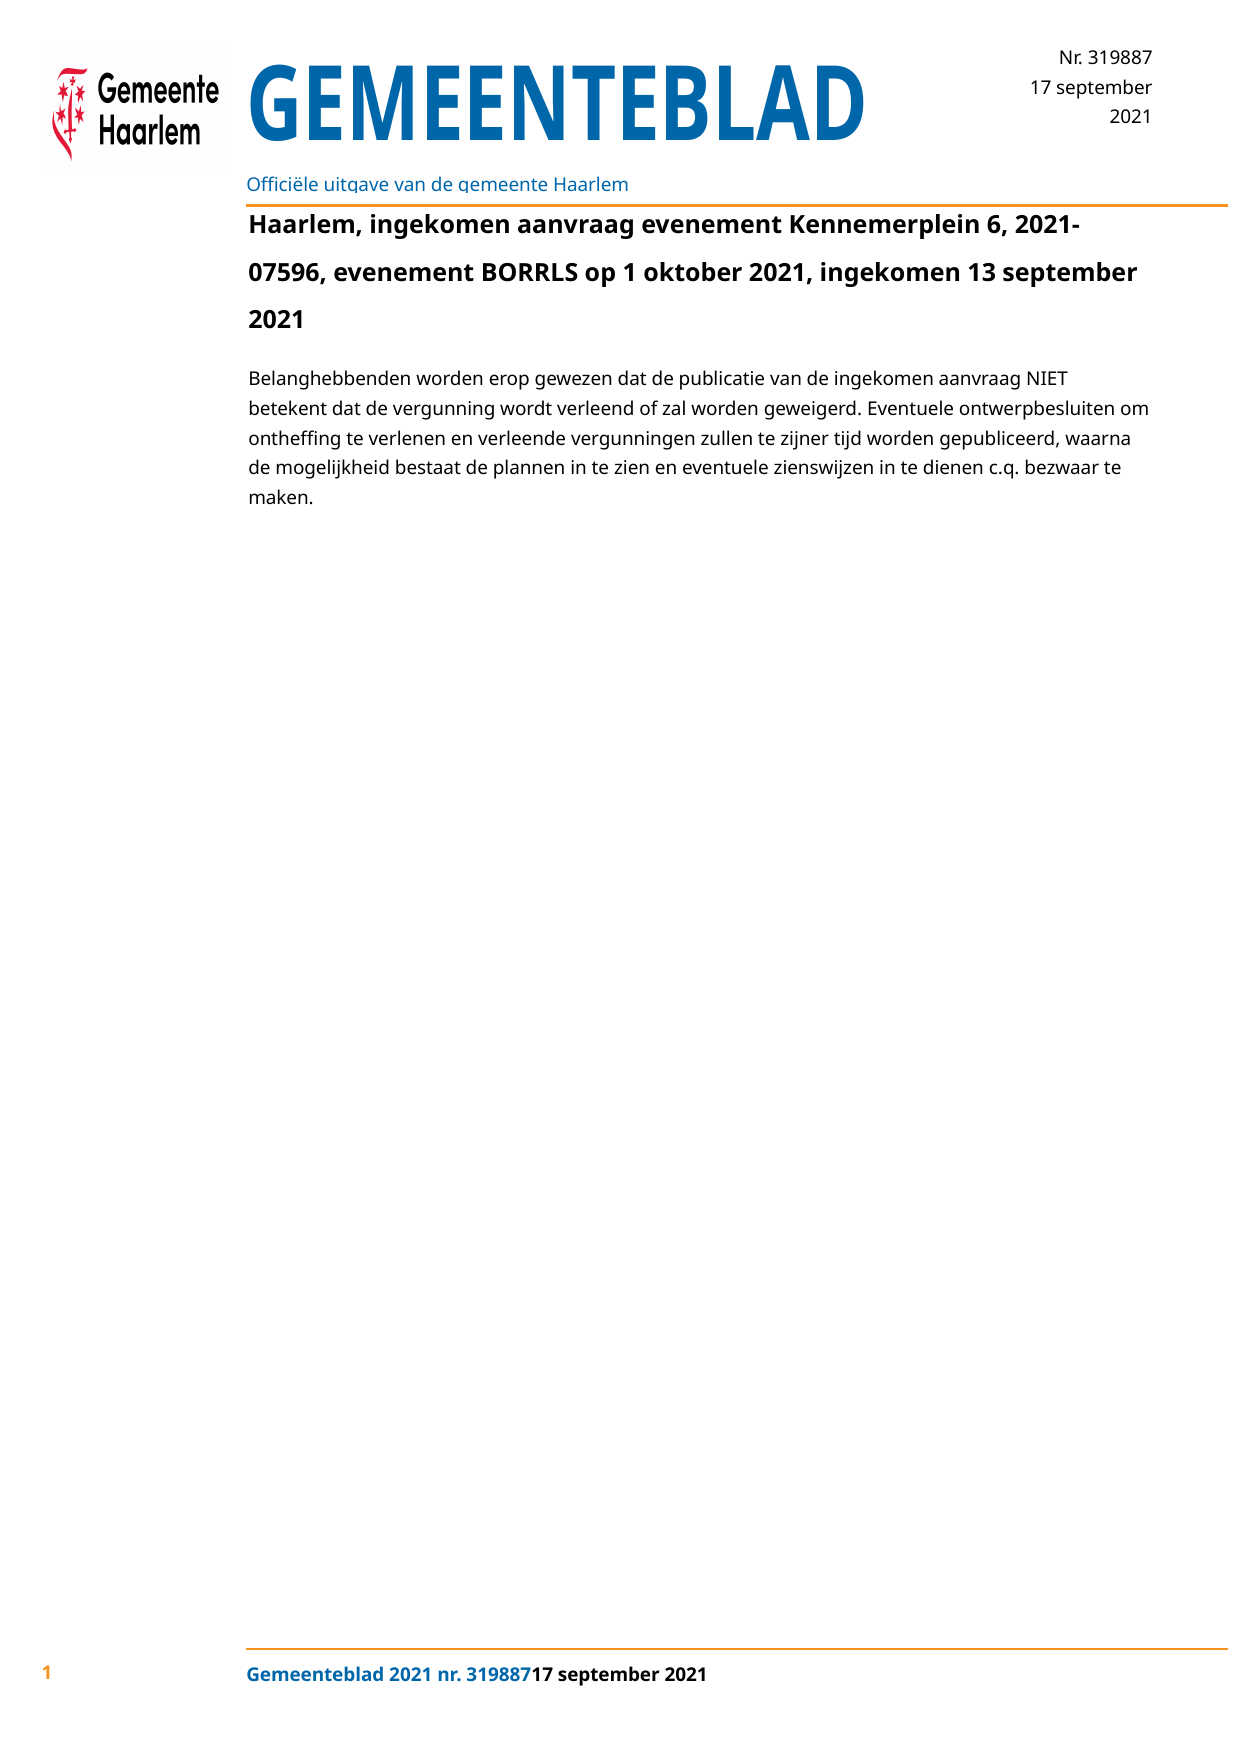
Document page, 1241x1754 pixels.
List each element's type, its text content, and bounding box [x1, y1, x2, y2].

text Belanghebbenden worden erop gewezen dat de publicatie van de ingekomen aanvraag NIET betekent dat de vergunning wordt verleend of zal worden geweigerd. Eventuele ontwerpbesluiten om ontheffing te verlenen en verleende vergunningen zullen te zijner tijd worden gepubliceerd, waarna de mogelijkheid bestaat de plannen in te zien en eventuele zienswijzen in te dienen c.q. bezwaar te maken. [248, 366, 1152, 509]
picture [41, 47, 231, 172]
text Haarlem, ingekomen aanvraag evenement Kennemerplein 6, 2021-07596, evenement BORRLS op 1 oktober 2021, ingekomen 13 september 2021 [248, 207, 1152, 336]
